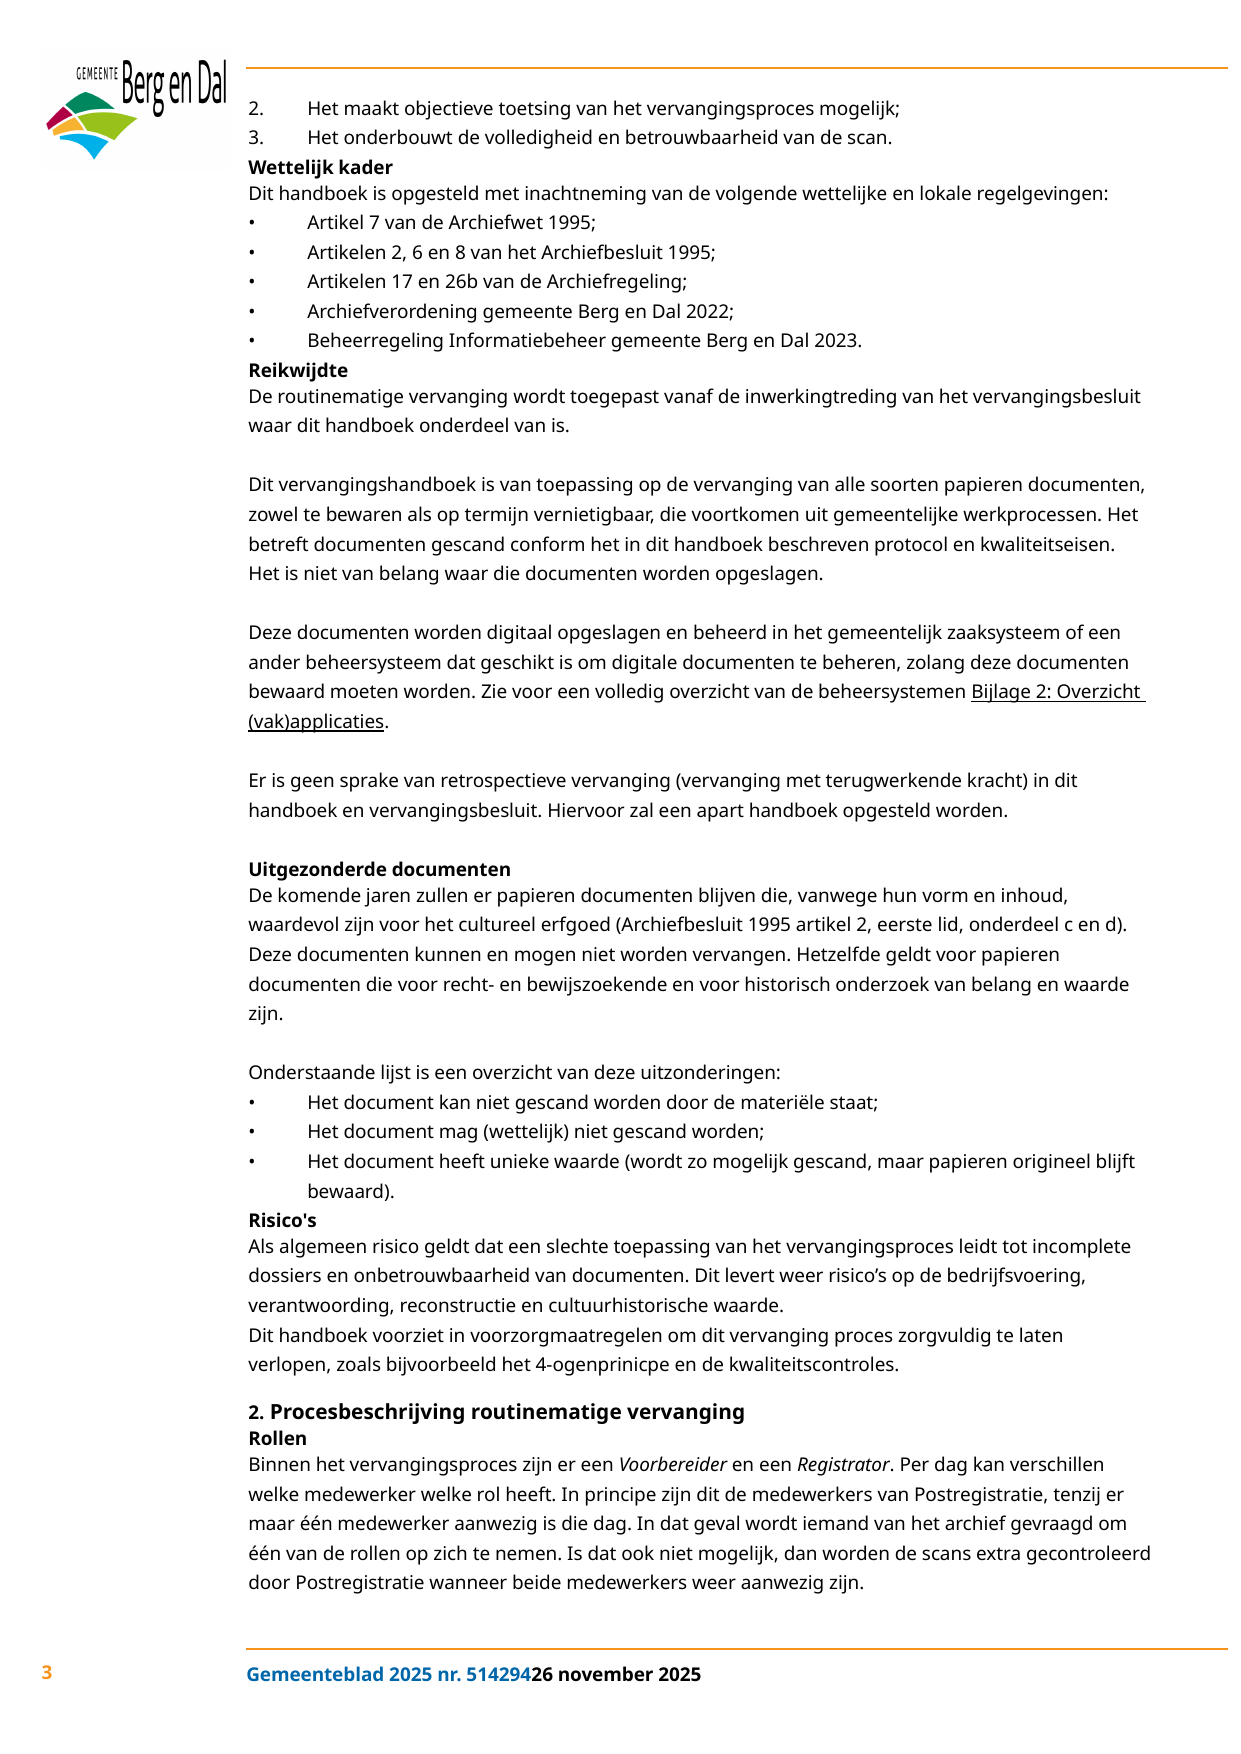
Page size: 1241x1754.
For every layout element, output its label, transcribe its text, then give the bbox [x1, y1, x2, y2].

text De komende jaren zullen er papieren documenten blijven die, vanwege hun vorm en inhoud, waardevol zijn voor het cultureel erfgoed (Archiefbesluit 1995 artikel 2, eerste lid, onderdeel c en d). Deze documenten kunnen en mogen niet worden vervangen. Hetzelfde geldt voor papieren documenten die voor recht- en bewijszoekende en voor historisch onderzoek van belang en waarde zijn. [248, 882, 1152, 1026]
list Artikelen 2, 6 en 8 van het Archiefbesluit 1995; [248, 239, 1152, 264]
list Artikelen 17 en 26b van de Archiefregeling; [248, 268, 1152, 294]
list Artikel 7 van de Archiefwet 1995; [248, 209, 1152, 235]
text Deze documenten worden digitaal opgeslagen en beheerd in het gemeentelijk zaaksysteem of een ander beheersysteem dat geschikt is om digitale documenten te beheren, zolang deze documenten bewaard moeten worden. Zie voor een volledig overzicht van de beheersystemen Bijlage 2: Overzicht (vak)applicaties. [248, 619, 1152, 734]
list Beheerregeling Informatiebeheer gemeente Berg en Dal 2023. [248, 328, 1152, 353]
text Rollen [248, 1426, 1152, 1451]
text Dit handboek is opgesteld met inachtneming van de volgende wettelijke en lokale regelgevingen: [248, 180, 1152, 205]
text 2. Procesbeschrijving routinematige vervanging [248, 1397, 1152, 1426]
text Reikwijdte [248, 357, 1152, 383]
text Risico's [248, 1207, 1152, 1233]
text Onderstaande lijst is een overzicht van deze uitzonderingen: [248, 1059, 1152, 1085]
list Het document kan niet gescand worden door de materiële staat; [248, 1089, 1152, 1115]
text De routinematige vervanging wordt toegepast vanaf de inwerkingtreding van het vervangingsbesluit waar dit handboek onderdeel van is. [248, 383, 1152, 438]
text Wettelijk kader [248, 154, 1152, 180]
text Binnen het vervangingsproces zijn er een Voorbereider en een Registrator. Per dag kan verschillen welke medewerker welke rol heeft. In principe zijn dit de medewerkers van Postregistratie, tenzij er maar één medewerker aanwezig is die dag. In dat geval wordt iemand van het archief gevraagd om één van de rollen op zich te nemen. Is dat ook niet mogelijk, dan worden de scans extra gecontroleerd door Postregistratie wanneer beide medewerkers weer aanwezig zijn. [248, 1451, 1152, 1595]
list Het document mag (wettelijk) niet gescand worden; [248, 1119, 1152, 1144]
text Er is geen sprake van retrospectieve vervanging (vervanging met terugwerkende kracht) in dit handboek en vervangingsbesluit. Hiervoor zal een apart handboek opgesteld worden. [248, 767, 1152, 823]
list Het onderbouwt de volledigheid en betrouwbaarheid van de scan. [248, 124, 1152, 150]
list Het maakt objectieve toetsing van het vervangingsproces mogelijk; [248, 95, 1152, 121]
text Uitgezonderde documenten [248, 856, 1152, 882]
list Archiefverordening gemeente Berg en Dal 2022; [248, 298, 1152, 324]
text Als algemeen risico geldt dat een slechte toepassing van het vervangingsproces leidt tot incomplete dossiers en onbetrouwbaarheid van documenten. Dit levert weer risico’s op de bedrijfsvoering, verantwoording, reconstructie en cultuurhistorische waarde. [248, 1233, 1152, 1318]
text Dit vervangingshandboek is van toepassing op de vervanging van alle soorten papieren documenten, zowel te bewaren als op termijn vernietigbaar, die voortkomen uit gemeentelijke werkprocessen. Het betreft documenten gescand conform het in dit handboek beschreven protocol en kwaliteitseisen. Het is niet van belang waar die documenten worden opgeslagen. [248, 472, 1152, 586]
text Dit handboek voorziet in voorzorgmaatregelen om dit vervanging proces zorgvuldig te laten verlopen, zoals bijvoorbeeld het 4-ogenprinicpe en de kwaliteitscontroles. [248, 1322, 1152, 1377]
list Het document heeft unieke waarde (wordt zo mogelijk gescand, maar papieren origineel blijft bewaard). [248, 1148, 1152, 1203]
picture [41, 47, 231, 172]
